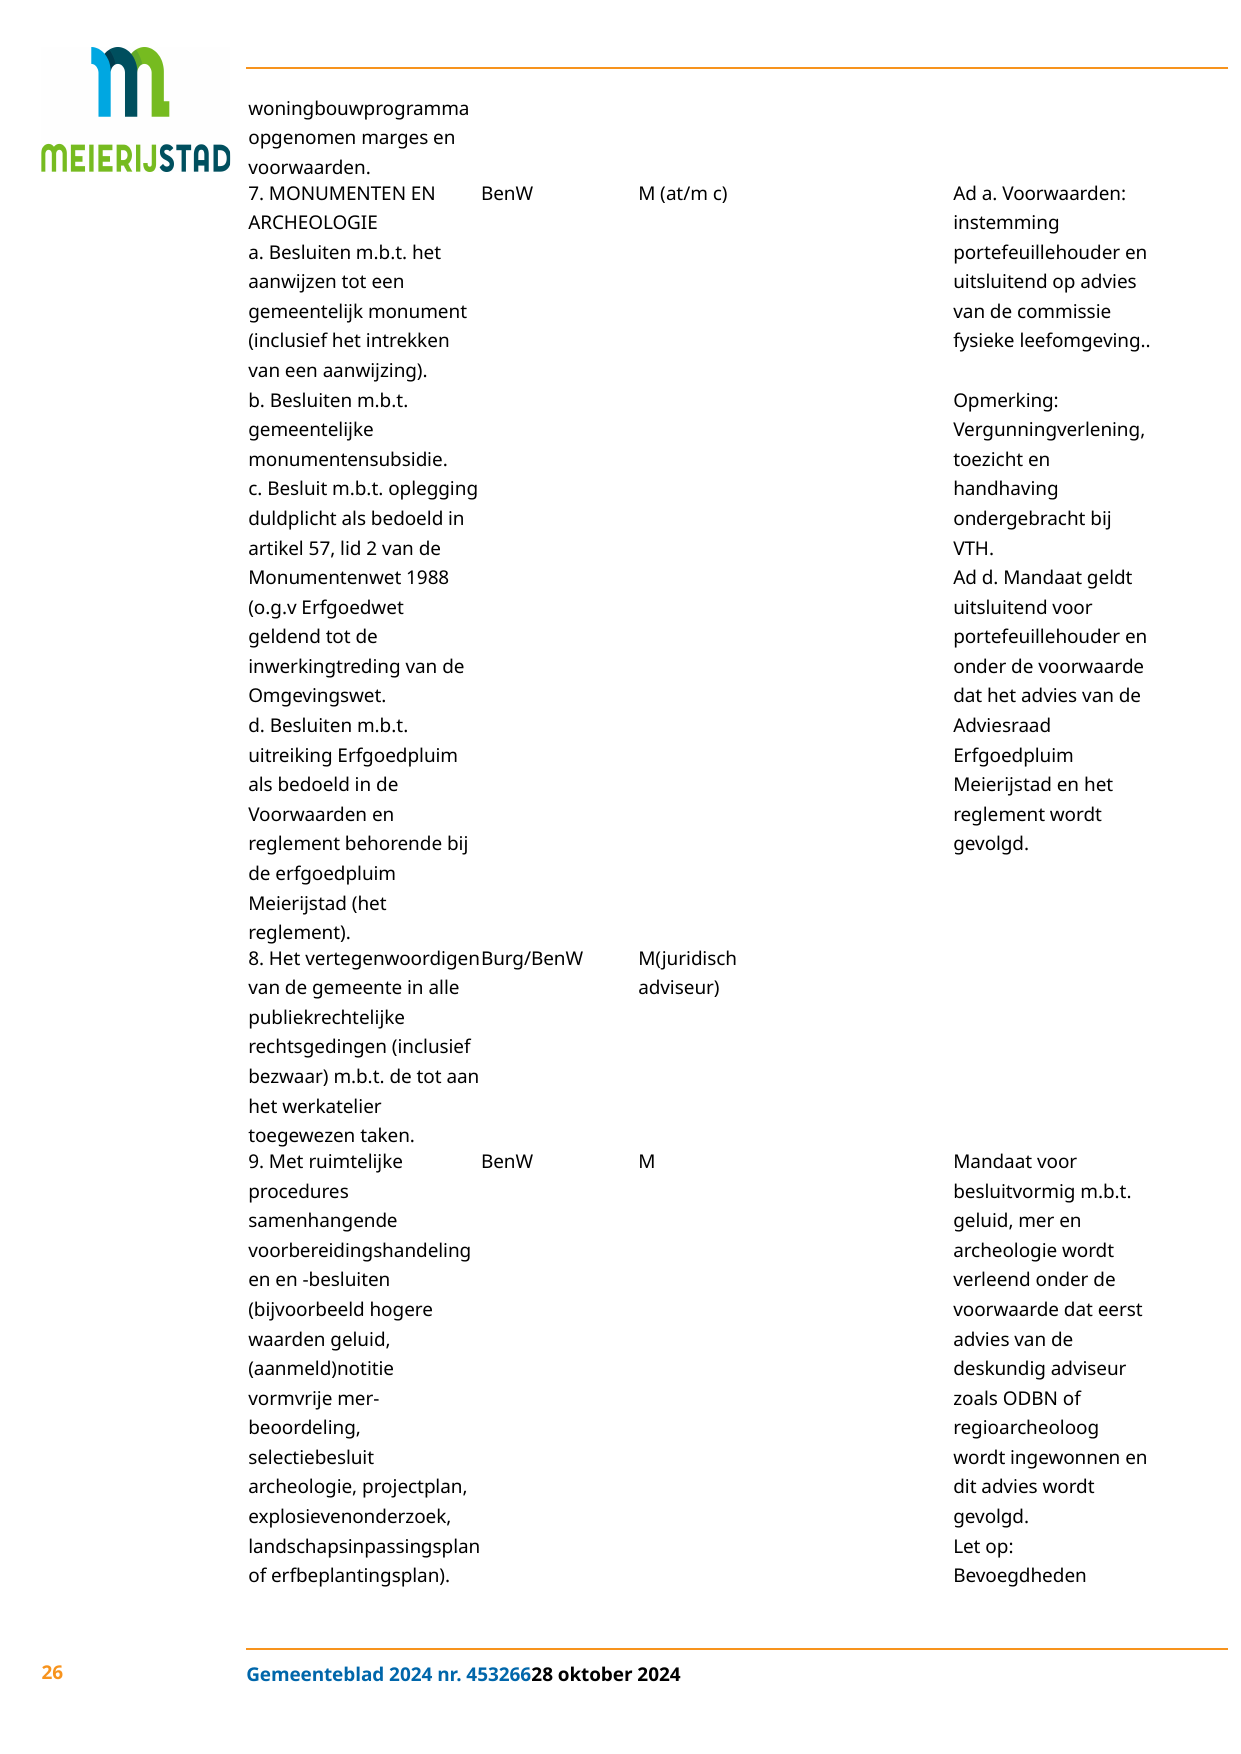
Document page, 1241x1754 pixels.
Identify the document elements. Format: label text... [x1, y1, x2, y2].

table_cell woningbouwprogramma opgenomen marges en voorwaarden. [248, 95, 481, 180]
table_cell 8. Het vertegenwoordigen van de gemeente in alle publiekrechtelijke rechtsgedingen (inclusief bezwaar) m.b.t. de tot aan het werkatelier toegewezen taken. [248, 945, 481, 1148]
table_cell [796, 945, 953, 1148]
table_cell [796, 95, 953, 180]
table_cell Ad a. Voorwaarden: instemming portefeuillehouder en uitsluitend op advies van de commissie fysieke leefomgeving.. Opmerking: Vergunningverlening, toezicht en handhaving ondergebracht bij VTH. Ad d. Mandaat geldt uitsluitend voor portefeuillehouder en onder de voorwaarde dat het advies van de Adviesraad Erfgoedpluim Meierijstad en het reglement wordt gevolgd. [953, 180, 1152, 945]
table_cell 9. Met ruimtelijke procedures samenhangende voorbereidingshandelingen en -besluiten (bijvoorbeeld hogere waarden geluid, (aanmeld)notitie vormvrije mer-beoordeling, selectiebesluit archeologie, projectplan, explosievenonderzoek, landschapsinpassingsplan of erfbeplantingsplan). [248, 1148, 481, 1588]
table_cell [481, 95, 638, 180]
table_cell [796, 180, 953, 945]
table_cell [953, 945, 1152, 1148]
table_cell M(juridisch adviseur) [638, 945, 796, 1148]
table_cell Mandaat voor besluitvormig m.b.t. geluid, mer en archeologie wordt verleend onder de voorwaarde dat eerst advies van de deskundig adviseur zoals ODBN of regioarcheoloog wordt ingewonnen en dit advies wordt gevolgd. Let op: Bevoegdheden [953, 1148, 1152, 1588]
picture [41, 47, 231, 172]
table_cell M (at/m c) [638, 180, 796, 945]
table_cell [796, 1148, 953, 1588]
table_cell BenW [481, 1148, 638, 1588]
table_cell Burg/BenW [481, 945, 638, 1148]
table_cell BenW [481, 180, 638, 945]
table_cell [638, 95, 796, 180]
table_cell M [638, 1148, 796, 1588]
table_cell [953, 95, 1152, 180]
table_cell 7. MONUMENTEN EN ARCHEOLOGIE a. Besluiten m.b.t. het aanwijzen tot een gemeentelijk monument (inclusief het intrekken van een aanwijzing). b. Besluiten m.b.t. gemeentelijke monumentensubsidie. c. Besluit m.b.t. oplegging duldplicht als bedoeld in artikel 57, lid 2 van de Monumentenwet 1988 (o.g.v Erfgoedwet geldend tot de inwerkingtreding van de Omgevingswet. d. Besluiten m.b.t. uitreiking Erfgoedpluim als bedoeld in de Voorwaarden en reglement behorende bij de erfgoedpluim Meierijstad (het reglement). [248, 180, 481, 945]
